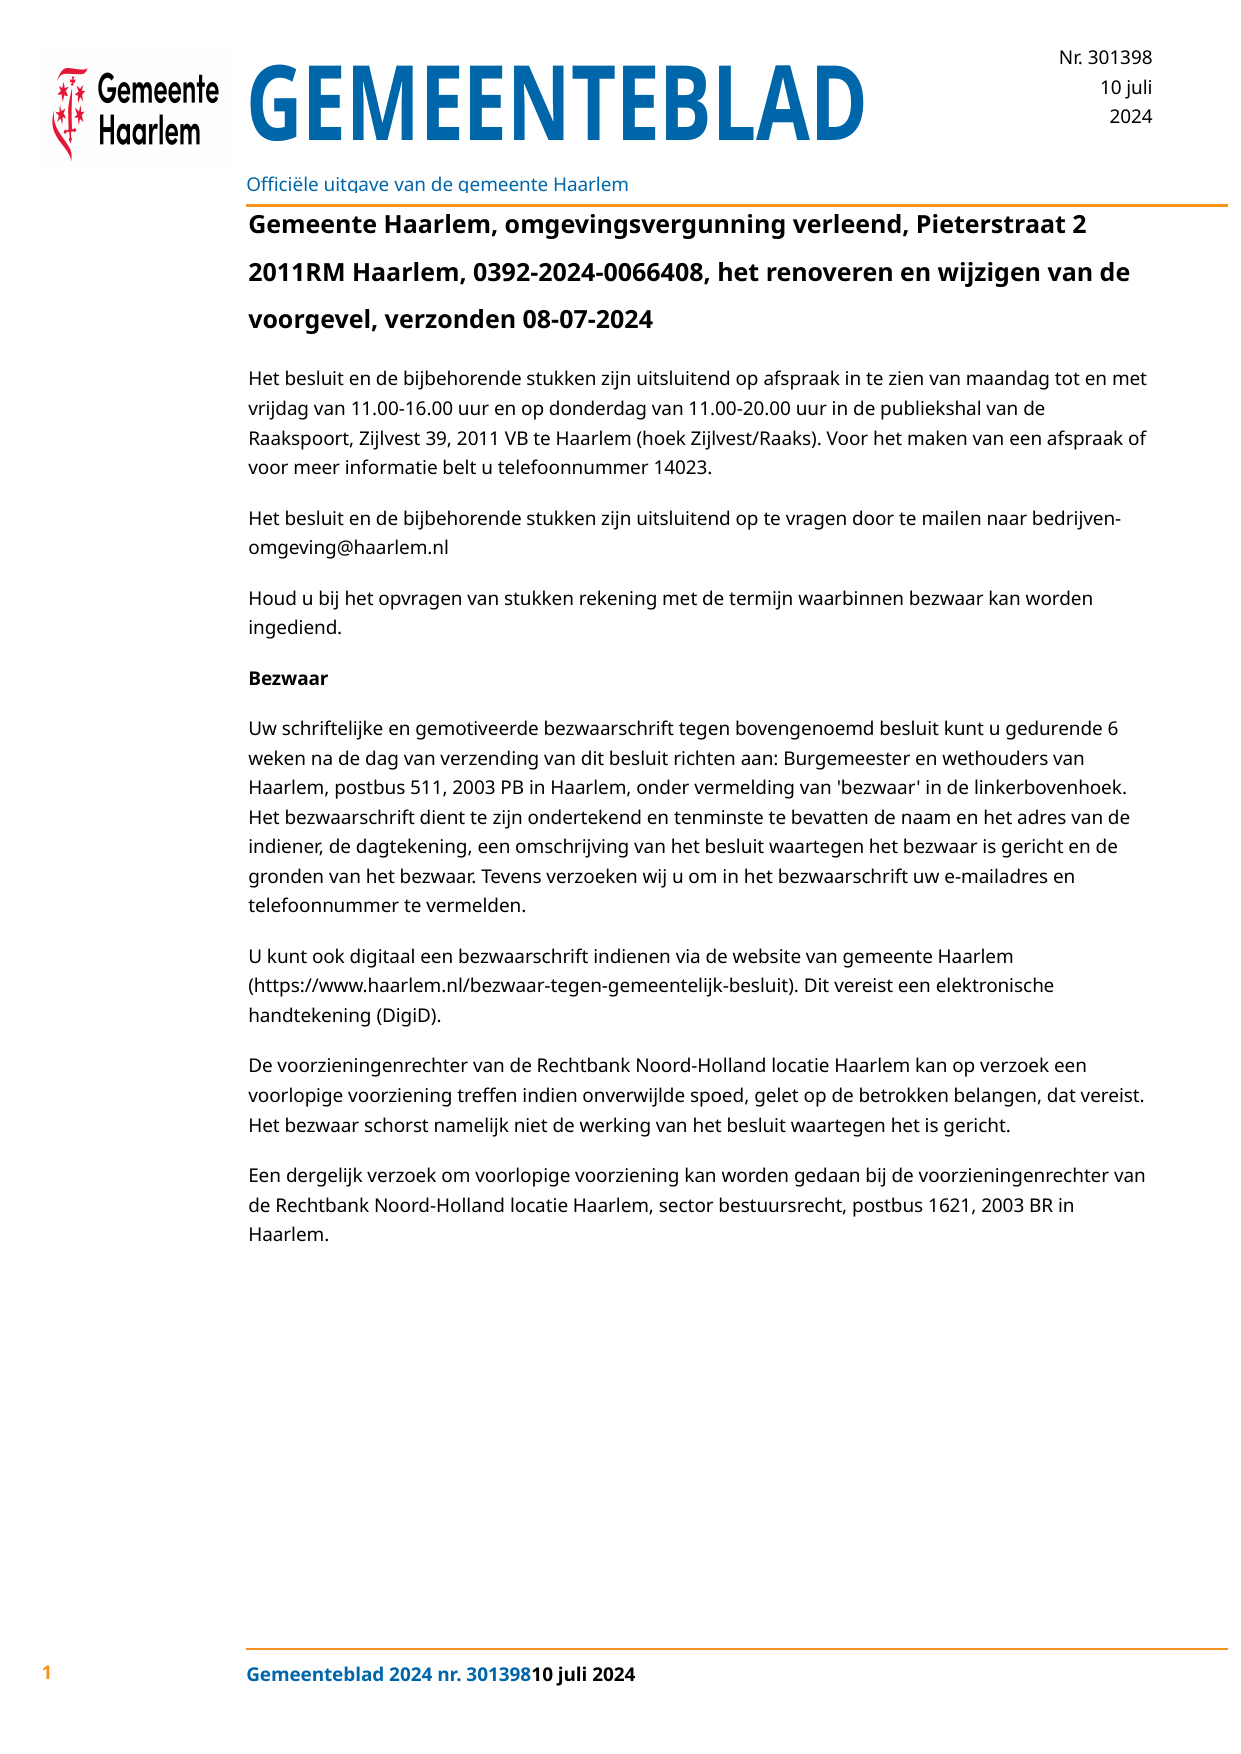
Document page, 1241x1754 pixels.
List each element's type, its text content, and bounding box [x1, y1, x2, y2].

text Het besluit en de bijbehorende stukken zijn uitsluitend op afspraak in te zien van maandag tot en met vrijdag van 11.00-16.00 uur en op donderdag van 11.00-20.00 uur in de publiekshal van de Raakspoort, Zijlvest 39, 2011 VB te Haarlem (hoek Zijlvest/Raaks). Voor het maken van een afspraak of voor meer informatie belt u telefoonnummer 14023. [248, 366, 1152, 480]
text Bezwaar [248, 665, 1152, 690]
text Het besluit en de bijbehorende stukken zijn uitsluitend op te vragen door te mailen naar bedrijven-omgeving@haarlem.nl [248, 505, 1152, 560]
text Houd u bij het opvragen van stukken rekening met de termijn waarbinnen bezwaar kan worden ingediend. [248, 585, 1152, 640]
text De voorzieningenrechter van de Rechtbank Noord-Holland locatie Haarlem kan op verzoek een voorlopige voorziening treffen indien onverwijlde spoed, gelet op de betrokken belangen, dat vereist. Het bezwaar schorst namelijk niet de werking van het besluit waartegen het is gericht. [248, 1053, 1152, 1137]
text Uw schriftelijke en gemotiveerde bezwaarschrift tegen bovengenoemd besluit kunt u gedurende 6 weken na de dag van verzending van dit besluit richten aan: Burgemeester en wethouders van Haarlem, postbus 511, 2003 PB in Haarlem, onder vermelding van 'bezwaar' in de linkerbovenhoek. Het bezwaarschrift dient te zijn ondertekend en tenminste te bevatten de naam en het adres van de indiener, de dagtekening, een omschrijving van het besluit waartegen het bezwaar is gericht en de gronden van het bezwaar. Tevens verzoeken wij u om in het bezwaarschrift uw e-mailadres en telefoonnummer te vermelden. [248, 715, 1152, 918]
picture [41, 47, 231, 172]
text Gemeente Haarlem, omgevingsvergunning verleend, Pieterstraat 2 2011RM Haarlem, 0392-2024-0066408, het renoveren en wijzigen van de voorgevel, verzonden 08-07-2024 [248, 207, 1152, 336]
text U kunt ook digitaal een bezwaarschrift indienen via de website van gemeente Haarlem (https://www.haarlem.nl/bezwaar-tegen-gemeentelijk-besluit). Dit vereist een elektronische handtekening (DigiD). [248, 943, 1152, 1028]
text Een dergelijk verzoek om voorlopige voorziening kan worden gedaan bij de voorzieningenrechter van de Rechtbank Noord-Holland locatie Haarlem, sector bestuursrecht, postbus 1621, 2003 BR in Haarlem. [248, 1162, 1152, 1247]
